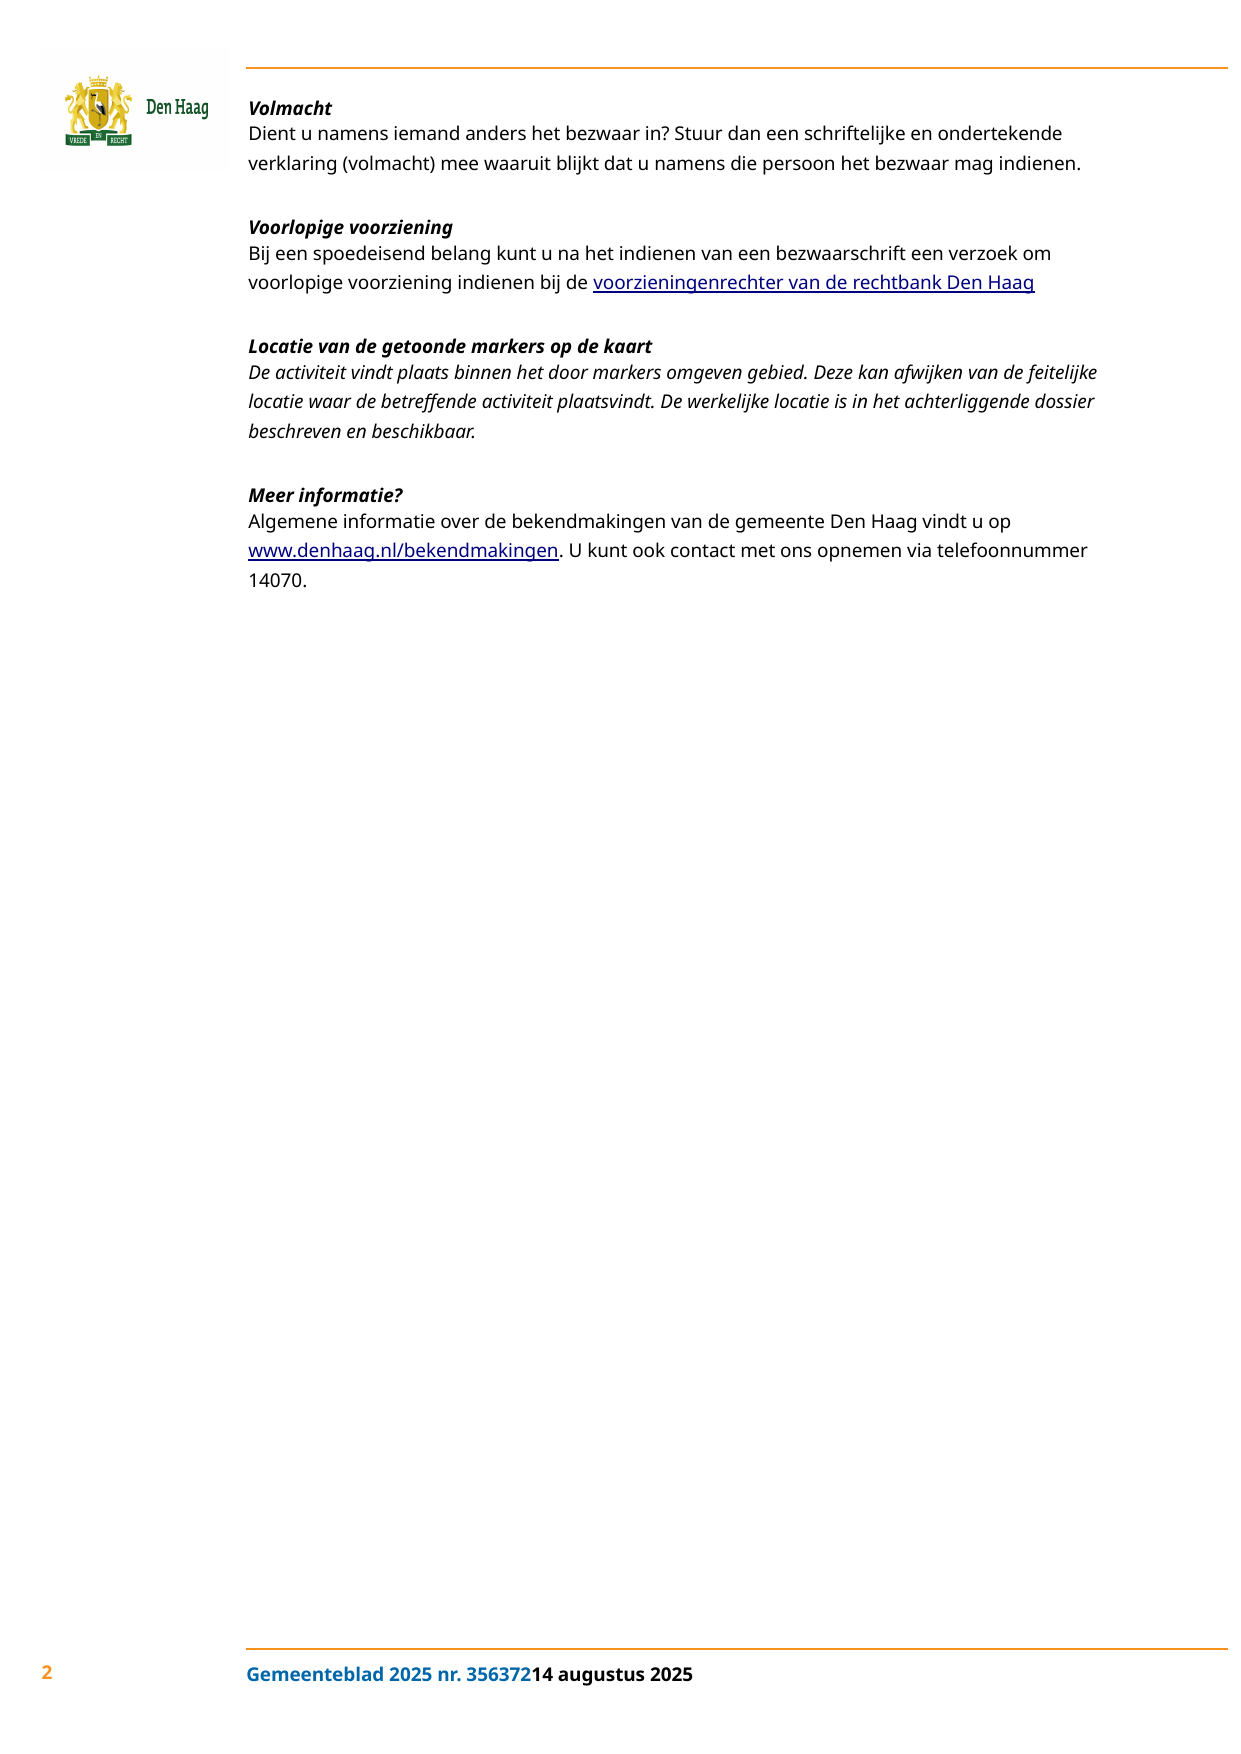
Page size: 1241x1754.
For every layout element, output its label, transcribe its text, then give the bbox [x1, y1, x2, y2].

text Algemene informatie over de bekendmakingen van de gemeente Den Haag vindt u op www.denhaag.nl/bekendmakingen. U kunt ook contact met ons opnemen via telefoonnummer 14070. [248, 508, 1152, 593]
text Volmacht [248, 95, 1152, 121]
text Dient u namens iemand anders het bezwaar in? Stuur dan een schriftelijke en ondertekende verklaring (volmacht) mee waaruit blijkt dat u namens die persoon het bezwaar mag indienen. [248, 121, 1152, 176]
text Meer informatie? [248, 482, 1152, 508]
text Voorlopige voorziening [248, 214, 1152, 240]
text De activiteit vindt plaats binnen het door markers omgeven gebied. Deze kan afwijken van de feitelijke locatie waar de betreffende activiteit plaatsvindt. De werkelijke locatie is in het achterliggende dossier beschreven en beschikbaar. [248, 359, 1152, 444]
text Bij een spoedeisend belang kunt u na het indienen van een bezwaarschrift een verzoek om voorlopige voorziening indienen bij de voorzieningenrechter van de rechtbank Den Haag [248, 240, 1152, 295]
text Locatie van de getoonde markers op de kaart [248, 333, 1152, 359]
picture [41, 47, 231, 172]
